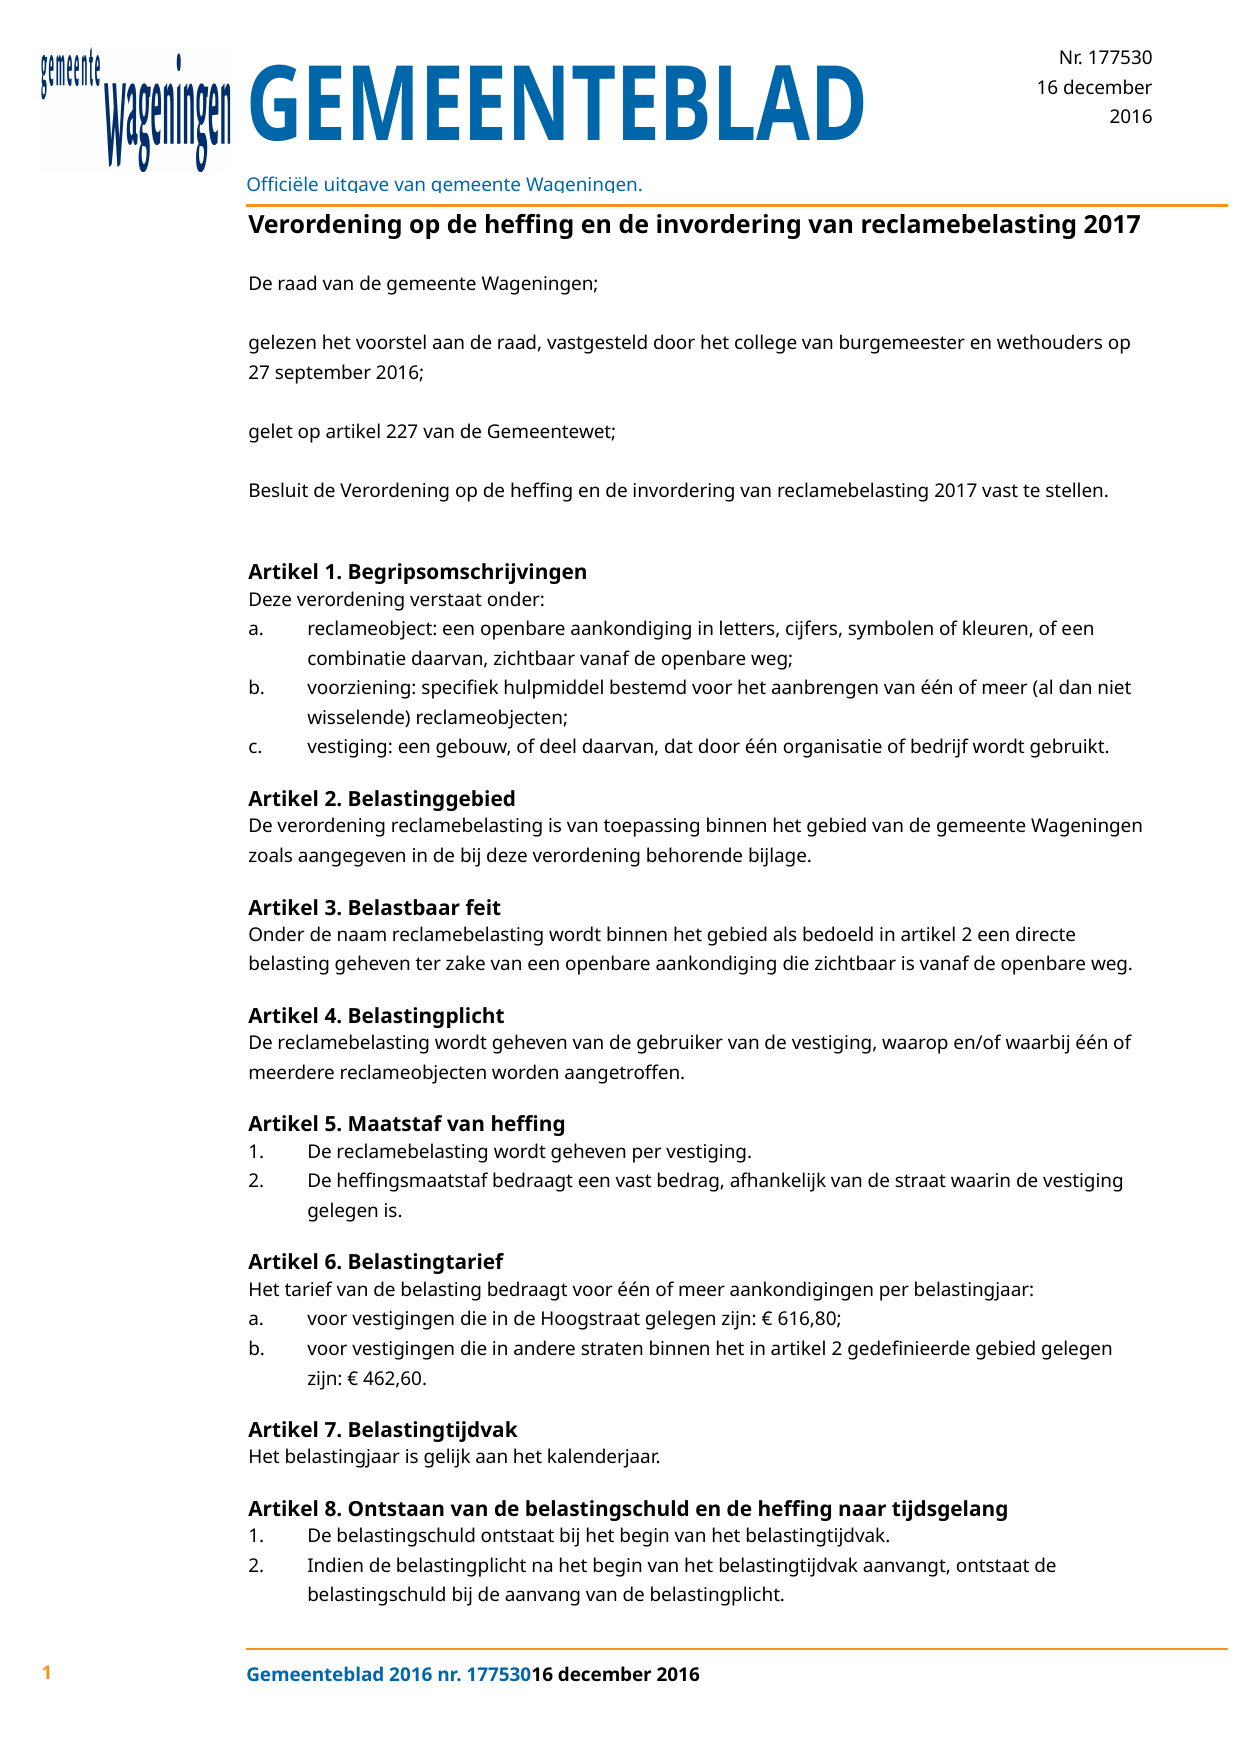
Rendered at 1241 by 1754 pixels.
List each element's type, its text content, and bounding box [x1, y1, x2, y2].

list De reclamebelasting wordt geheven per vestiging. [248, 1138, 1152, 1164]
text Onder de naam reclamebelasting wordt binnen het gebied als bedoeld in artikel 2 een directe belasting geheven ter zake van een openbare aankondiging die zichtbaar is vanaf de openbare weg. [248, 921, 1152, 976]
list voorziening: specifiek hulpmiddel bestemd voor het aanbrengen van één of meer (al dan niet wisselende) reclameobjecten; [248, 674, 1152, 730]
text gelezen het voorstel aan de raad, vastgesteld door het college van burgemeester en wethouders op 27 september 2016; [248, 329, 1152, 385]
text De raad van de gemeente Wageningen; [248, 270, 1152, 296]
text Deze verordening verstaat onder: [248, 586, 1152, 612]
text De verordening reclamebelasting is van toepassing binnen het gebied van de gemeente Wageningen zoals aangegeven in de bij deze verordening behorende bijlage. [248, 813, 1152, 868]
list Indien de belastingplicht na het begin van het belastingtijdvak aanvangt, ontstaat de belastingschuld bij de aanvang van de belastingplicht. [248, 1552, 1152, 1607]
text Artikel 3. Belastbaar feit [248, 893, 1152, 921]
picture [41, 47, 231, 172]
text Artikel 7. Belastingtijdvak [248, 1415, 1152, 1443]
list De belastingschuld ontstaat bij het begin van het belastingtijdvak. [248, 1522, 1152, 1548]
text Artikel 4. Belastingplicht [248, 1001, 1152, 1029]
list voor vestigingen die in andere straten binnen het in artikel 2 gedefinieerde gebied gelegen zijn: € 462,60. [248, 1335, 1152, 1390]
list De heffingsmaatstaf bedraagt een vast bedrag, afhankelijk van de straat waarin de vestiging gelegen is. [248, 1167, 1152, 1223]
text Verordening op de heffing en de invordering van reclamebelasting 2017 [248, 207, 1152, 241]
text Het belastingjaar is gelijk aan het kalenderjaar. [248, 1443, 1152, 1469]
text Artikel 5. Maatstaf van heffing [248, 1109, 1152, 1138]
text Besluit de Verordening op de heffing en de invordering van reclamebelasting 2017 vast te stellen. [248, 477, 1152, 503]
text Artikel 1. Begripsomschrijvingen [248, 557, 1152, 586]
text Artikel 2. Belastinggebied [248, 784, 1152, 813]
text Artikel 6. Belastingtarief [248, 1247, 1152, 1276]
text De reclamebelasting wordt geheven van de gebruiker van de vestiging, waarop en/of waarbij één of meerdere reclameobjecten worden aangetroffen. [248, 1029, 1152, 1085]
list voor vestigingen die in de Hoogstraat gelegen zijn: € 616,80; [248, 1306, 1152, 1331]
text Artikel 8. Ontstaan van de belastingschuld en de heffing naar tijdsgelang [248, 1494, 1152, 1522]
list vestiging: een gebouw, of deel daarvan, dat door één organisatie of bedrijf wordt gebruikt. [248, 734, 1152, 759]
text Het tarief van de belasting bedraagt voor één of meer aankondigingen per belastingjaar: [248, 1276, 1152, 1302]
text gelet op artikel 227 van de Gemeentewet; [248, 418, 1152, 444]
list reclameobject: een openbare aankondiging in letters, cijfers, symbolen of kleuren, of een combinatie daarvan, zichtbaar vanaf de openbare weg; [248, 615, 1152, 671]
